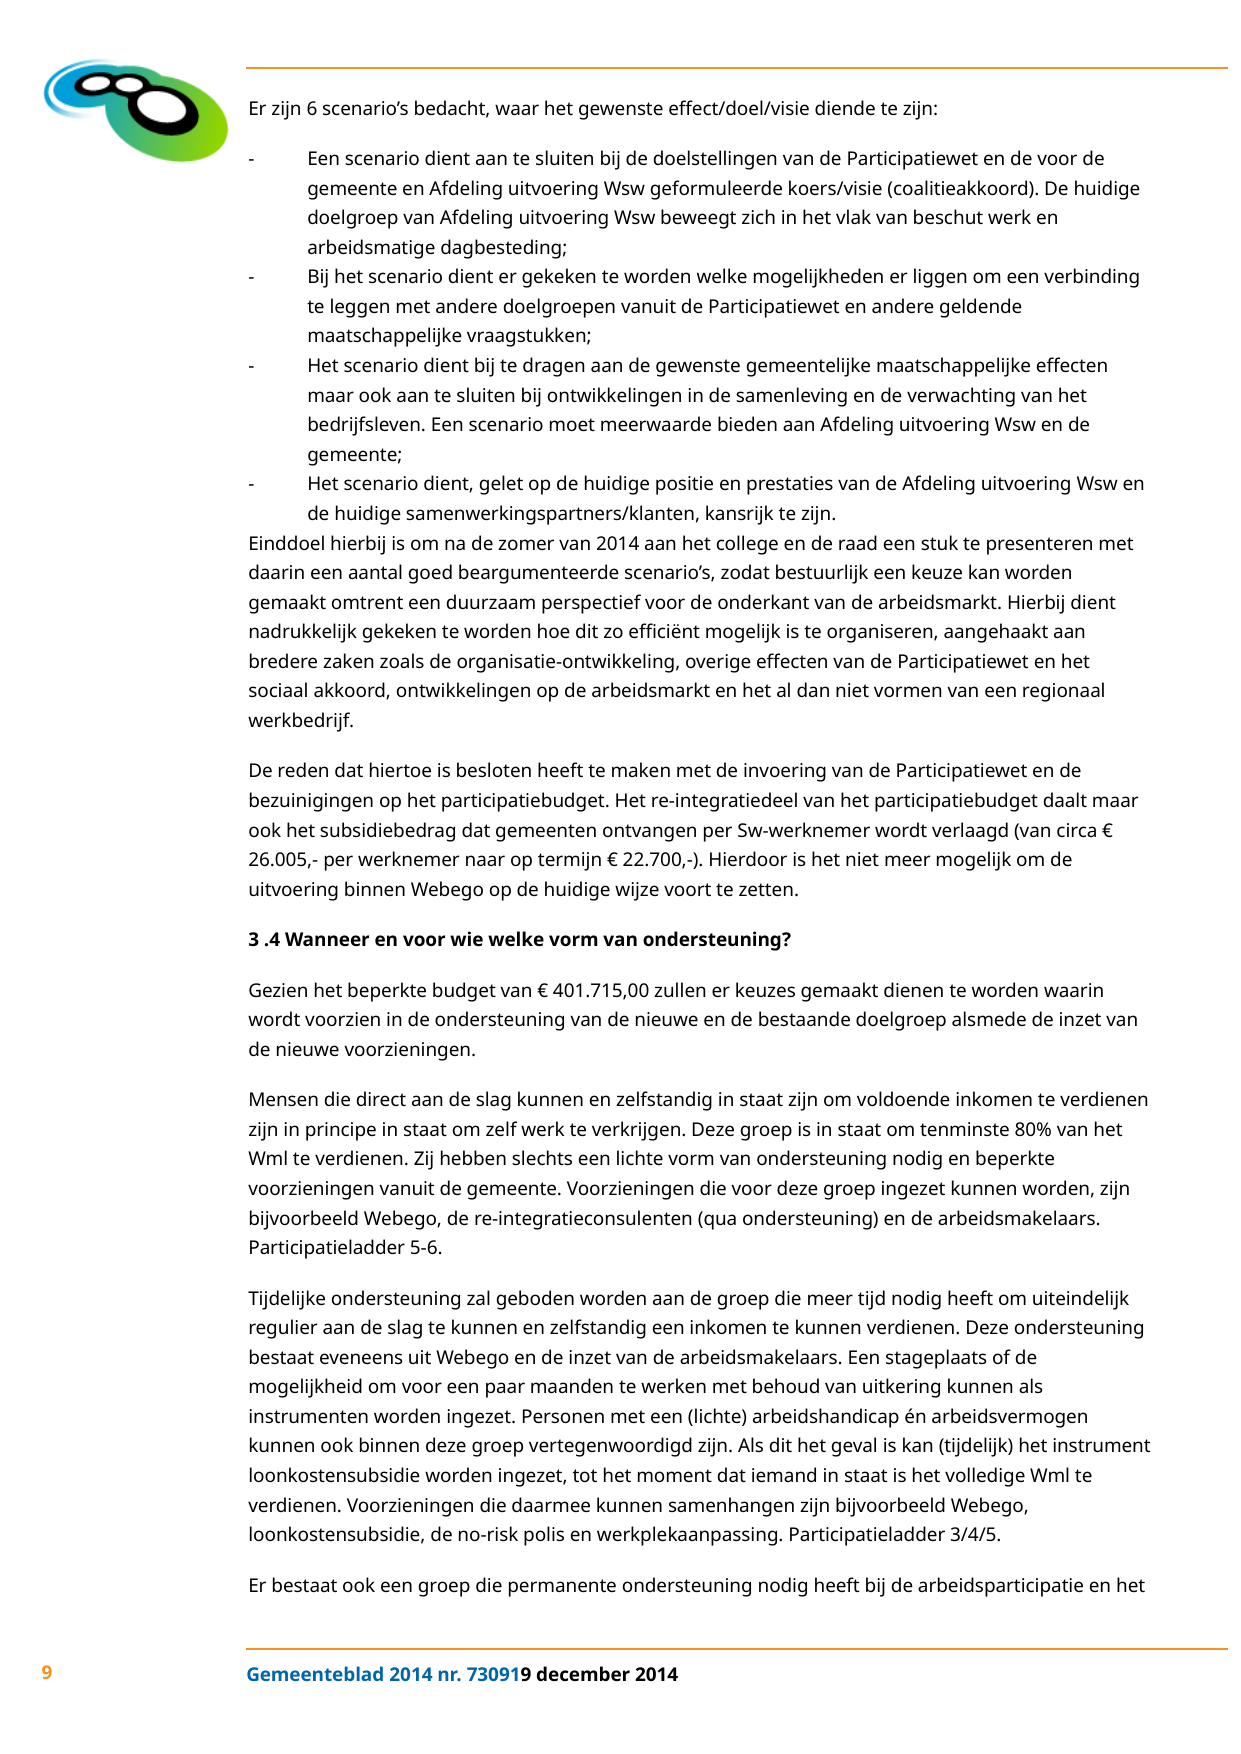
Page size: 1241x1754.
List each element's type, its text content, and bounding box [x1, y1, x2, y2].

text Mensen die direct aan de slag kunnen en zelfstandig in staat zijn om voldoende inkomen te verdienen zijn in principe in staat om zelf werk te verkrijgen. Deze groep is in staat om tenminste 80% van het Wml te verdienen. Zij hebben slechts een lichte vorm van ondersteuning nodig en beperkte voorzieningen vanuit de gemeente. Voorzieningen die voor deze groep ingezet kunnen worden, zijn bijvoorbeeld Webego, de re-integratieconsulenten (qua ondersteuning) en de arbeidsmakelaars. Participatieladder 5-6. [248, 1086, 1152, 1260]
list Een scenario dient aan te sluiten bij de doelstellingen van de Participatiewet en de voor de gemeente en Afdeling uitvoering Wsw geformuleerde koers/visie (coalitieakkoord). De huidige doelgroep van Afdeling uitvoering Wsw beweegt zich in het vlak van beschut werk en arbeidsmatige dagbesteding; [248, 145, 1152, 260]
text Einddoel hierbij is om na de zomer van 2014 aan het college en de raad een stuk te presenteren met daarin een aantal goed beargumenteerde scenario’s, zodat bestuurlijk een keuze kan worden gemaakt omtrent een duurzaam perspectief voor de onderkant van de arbeidsmarkt. Hierbij dient nadrukkelijk gekeken te worden hoe dit zo efficiënt mogelijk is te organiseren, aangehaakt aan bredere zaken zoals de organisatie-ontwikkeling, overige effecten van de Participatiewet en het sociaal akkoord, ontwikkelingen op de arbeidsmarkt en het al dan niet vormen van een regionaal werkbedrijf. [248, 530, 1152, 733]
list Het scenario dient, gelet op de huidige positie en prestaties van de Afdeling uitvoering Wsw en de huidige samenwerkingspartners/klanten, kansrijk te zijn. [248, 471, 1152, 526]
text Gezien het beperkte budget van € 401.715,00 zullen er keuzes gemaakt dienen te worden waarin wordt voorzien in de ondersteuning van de nieuwe en de bestaande doelgroep alsmede de inzet van de nieuwe voorzieningen. [248, 977, 1152, 1062]
list Het scenario dient bij te dragen aan de gewenste gemeentelijke maatschappelijke effecten maar ook aan te sluiten bij ontwikkelingen in de samenleving en de verwachting van het bedrijfsleven. Een scenario moet meerwaarde bieden aan Afdeling uitvoering Wsw en de gemeente; [248, 352, 1152, 467]
text Er bestaat ook een groep die permanente ondersteuning nodig heeft bij de arbeidsparticipatie en het [248, 1572, 1152, 1598]
picture [41, 47, 231, 172]
text Tijdelijke ondersteuning zal geboden worden aan de groep die meer tijd nodig heeft om uiteindelijk regulier aan de slag te kunnen en zelfstandig een inkomen te kunnen verdienen. Deze ondersteuning bestaat eveneens uit Webego en de inzet van de arbeidsmakelaars. Een stageplaats of de mogelijkheid om voor een paar maanden te werken met behoud van uitkering kunnen als instrumenten worden ingezet. Personen met een (lichte) arbeidshandicap én arbeidsvermogen kunnen ook binnen deze groep vertegenwoordigd zijn. Als dit het geval is kan (tijdelijk) het instrument loonkostensubsidie worden ingezet, tot het moment dat iemand in staat is het volledige Wml te verdienen. Voorzieningen die daarmee kunnen samenhangen zijn bijvoorbeeld Webego, loonkostensubsidie, de no-risk polis en werkplekaanpassing. Participatieladder 3/4/5. [248, 1285, 1152, 1547]
list Bij het scenario dient er gekeken te worden welke mogelijkheden er liggen om een verbinding te leggen met andere doelgroepen vanuit de Participatiewet en andere geldende maatschappelijke vraagstukken; [248, 263, 1152, 348]
text Er zijn 6 scenario’s bedacht, waar het gewenste effect/doel/visie diende te zijn: [248, 95, 1152, 121]
text De reden dat hiertoe is besloten heeft te maken met de invoering van de Participatiewet en de bezuinigingen op het participatiebudget. Het re-integratiedeel van het participatiebudget daalt maar ook het subsidiebedrag dat gemeenten ontvangen per Sw-werknemer wordt verlaagd (van circa € 26.005,- per werknemer naar op termijn € 22.700,-). Hierdoor is het niet meer mogelijk om de uitvoering binnen Webego op de huidige wijze voort te zetten. [248, 758, 1152, 902]
text 3 .4 Wanneer en voor wie welke vorm van ondersteuning? [248, 926, 1152, 952]
